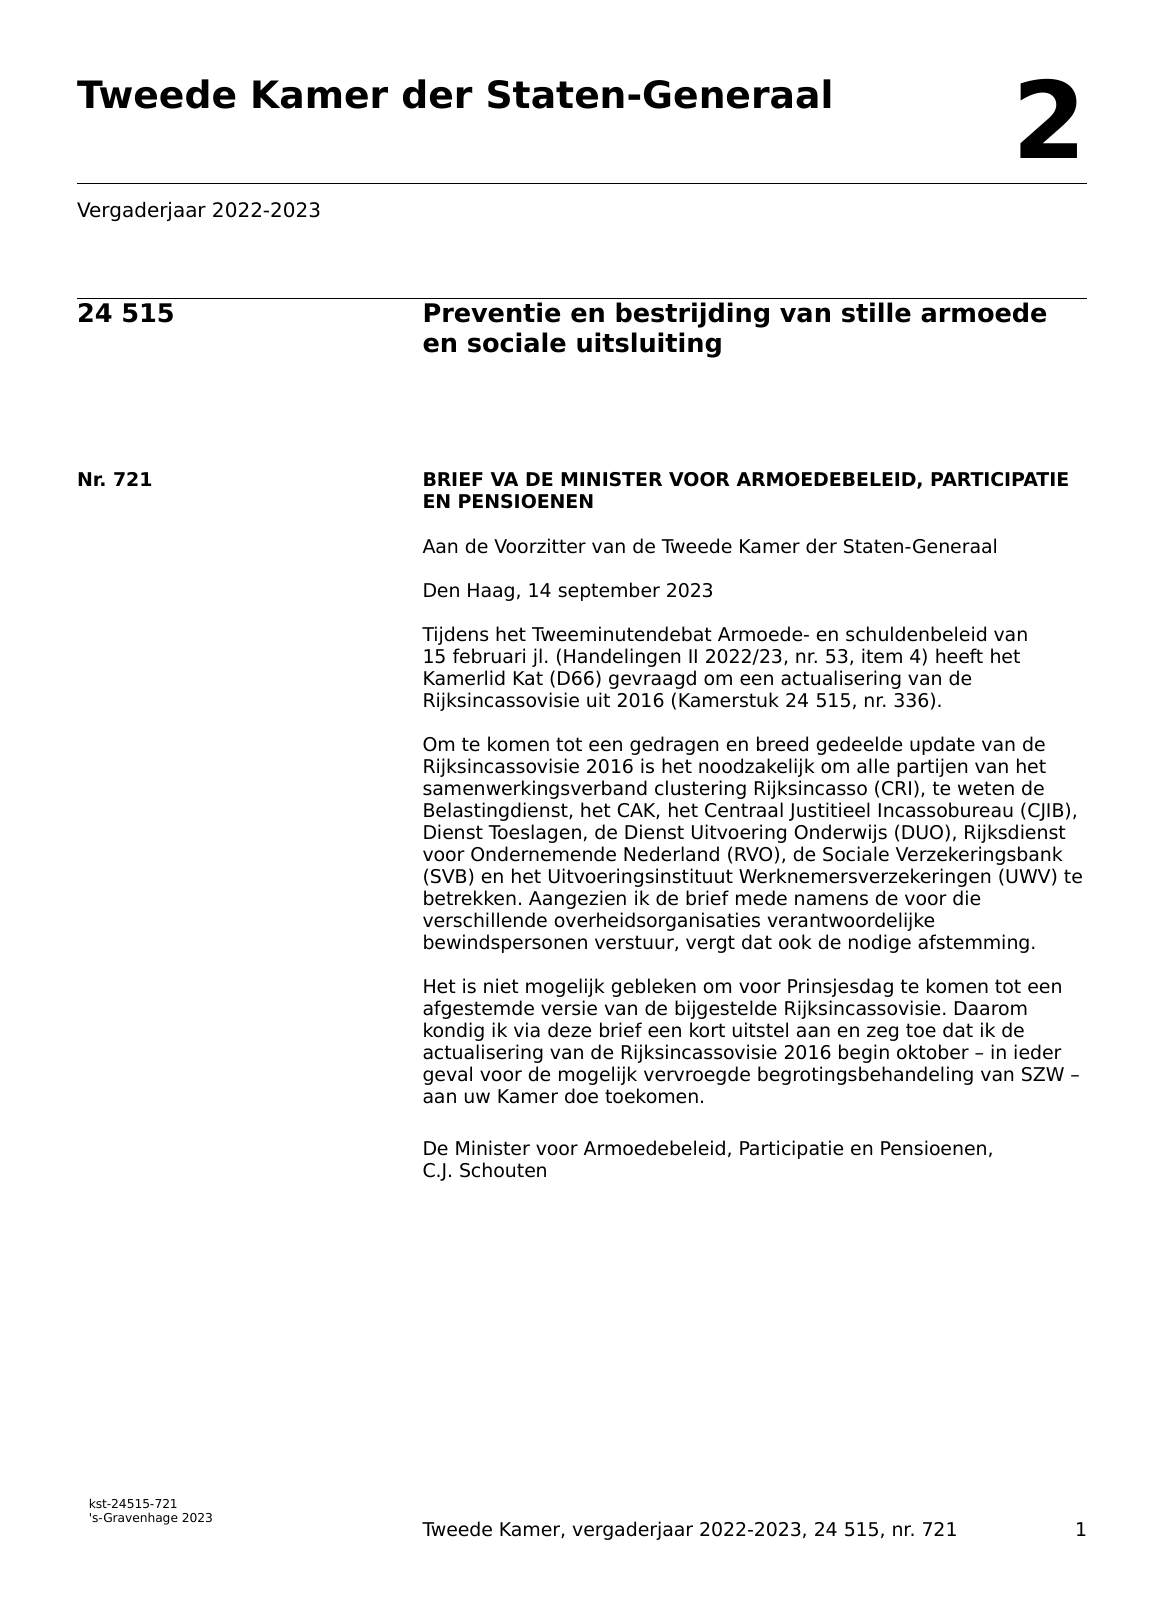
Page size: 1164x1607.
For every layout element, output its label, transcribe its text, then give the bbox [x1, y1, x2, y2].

text kst-24515-721 [88, 1497, 323, 1511]
text Om te komen tot een gedragen en breed gedeelde update van de Rijksincassovisie 2016 is het noodzakelijk om alle partijen van het samenwerkingsverband clustering Rijksincasso (CRI), te weten de Belastingdienst, het CAK, het Centraal Justitieel Incassobureau (CJIB), Dienst Toeslagen, de Dienst Uitvoering Onderwijs (DUO), Rijksdienst voor Ondernemende Nederland (RVO), de Sociale Verzekeringsbank (SVB) en het Uitvoeringsinstituut Werknemersverzekeringen (UWV) te betrekken. Aangezien ik de brief mede namens de voor die verschillende overheidsorganisaties verantwoordelijke bewindspersonen verstuur, vergt dat ook de nodige afstemming. [422, 734, 1087, 954]
table_header 2 [886, 59, 1087, 183]
table_header Tweede Kamer der Staten-Generaal [77, 59, 886, 183]
subtitle Nr. 721 BRIEF VA DE MINISTER VOOR ARMOEDEBELEID, PARTICIPATIE EN PENSIOENEN [77, 469, 1087, 513]
table_cell Vergaderjaar 2022-2023 [77, 184, 1087, 298]
text Het is niet mogelijk gebleken om voor Prinsjesdag te komen tot een afgestemde versie van de bijgestelde Rijksincassovisie. Daarom kondig ik via deze brief een kort uitstel aan en zeg toe dat ik de actualisering van de Rijksincassovisie 2016 begin oktober – in ieder geval voor de mogelijk vervroegde begrotingsbehandeling van SZW – aan uw Kamer doe toekomen. [422, 976, 1087, 1108]
subtitle 24 515 Preventie en bestrijding van stille armoede en sociale uitsluiting [77, 299, 1087, 358]
text De Minister voor Armoedebeleid, Participatie en Pensioenen, C.J. Schouten [422, 1138, 1087, 1182]
text 's-Gravenhage 2023 [88, 1511, 323, 1525]
text Tijdens het Tweeminutendebat Armoede- en schuldenbeleid van 15 februari jl. (Handelingen II 2022/23, nr. 53, item 4) heeft het Kamerlid Kat (D66) gevraagd om een actualisering van de Rijksincassovisie uit 2016 (Kamerstuk 24 515, nr. 336). [422, 624, 1087, 712]
text Den Haag, 14 september 2023 [422, 580, 1087, 602]
text Aan de Voorzitter van de Tweede Kamer der Staten-Generaal [422, 536, 1087, 557]
